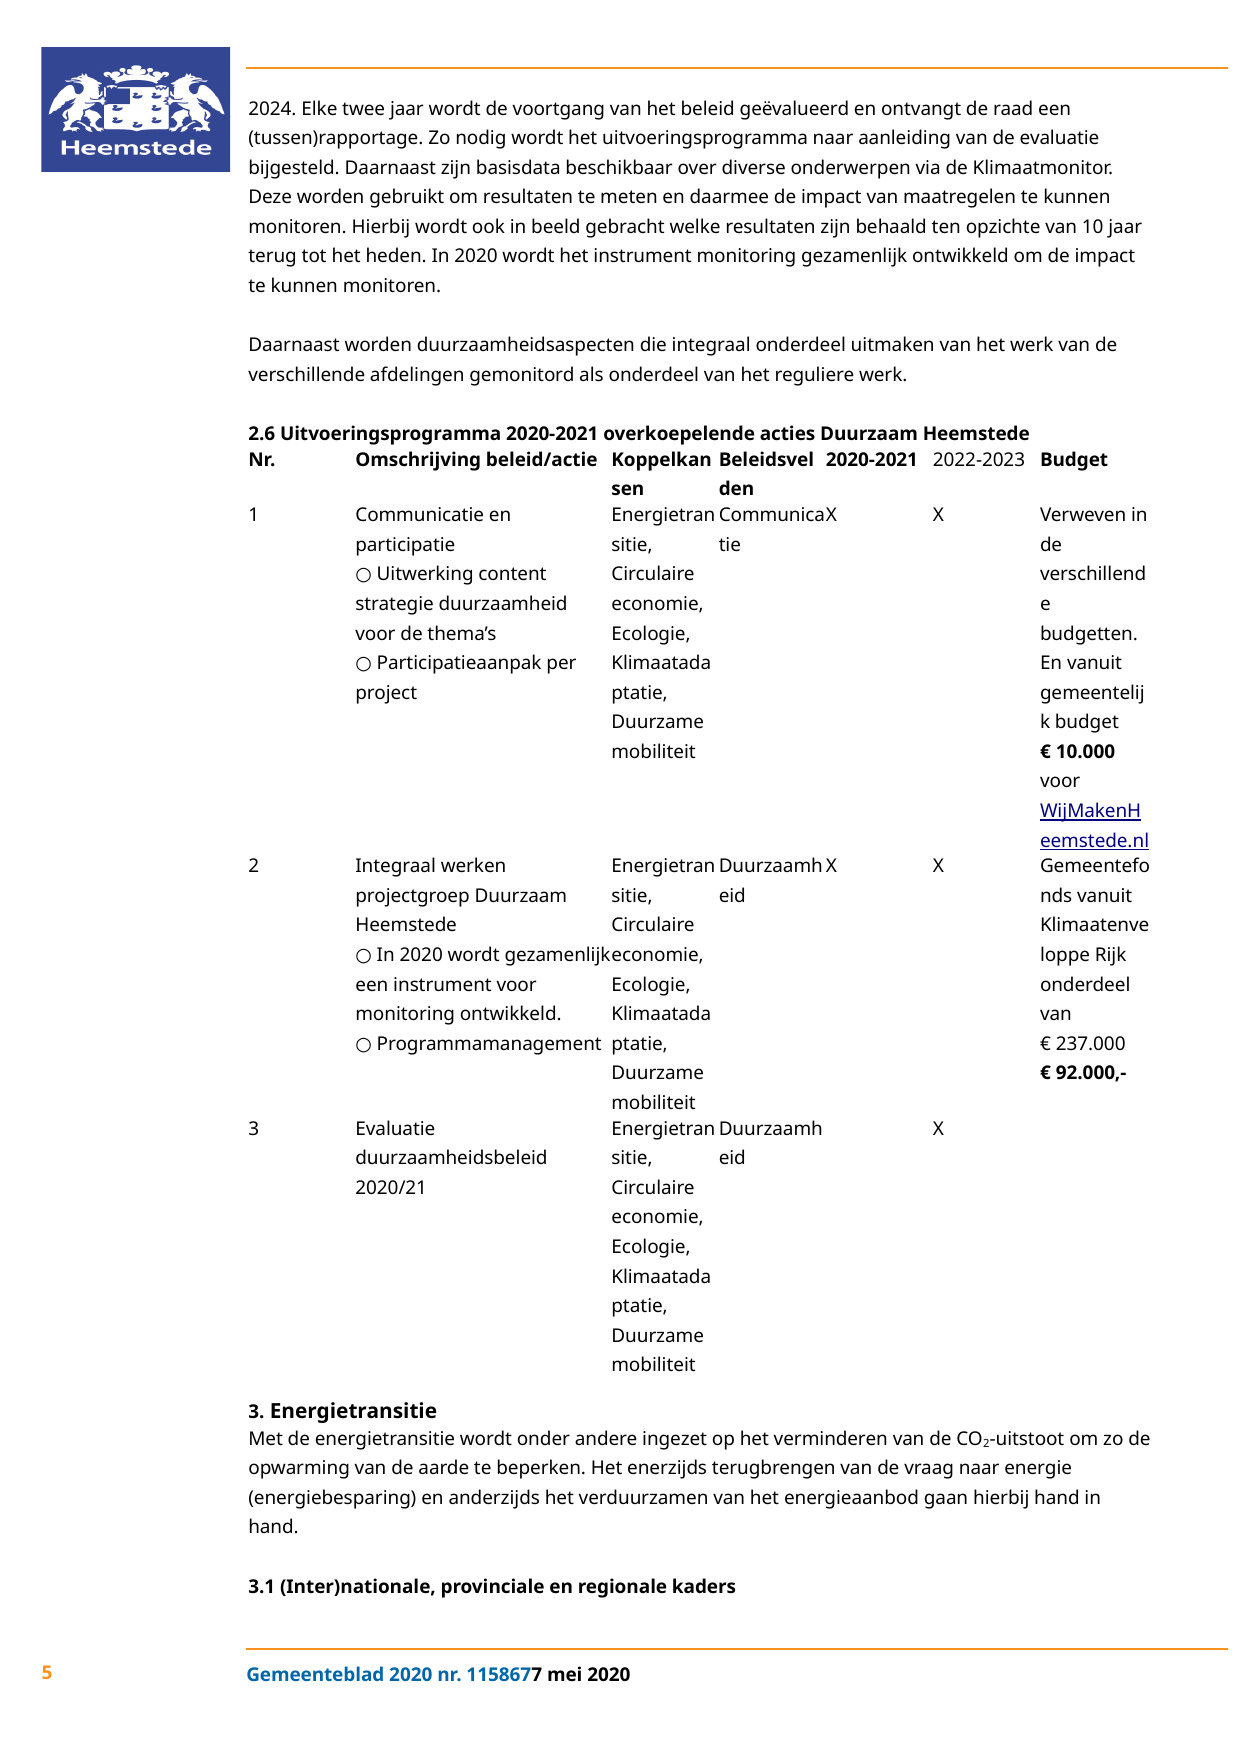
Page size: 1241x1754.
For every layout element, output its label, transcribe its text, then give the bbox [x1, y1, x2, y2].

table_header Koppelkansen [611, 446, 718, 501]
table_header Beleidsvelden [719, 446, 826, 501]
table_cell [826, 1115, 933, 1377]
table_cell Duurzaamheid [719, 1115, 826, 1377]
table_cell Gemeentefonds vanuit Klimaatenveloppe Rijk onderdeel van € 237.000 € 92.000,- [1040, 853, 1152, 1115]
table_cell Evaluatie duurzaamheidsbeleid 2020/21 [355, 1115, 611, 1377]
table_cell X [826, 853, 933, 1115]
text Daarnaast worden duurzaamheidsaspecten die integraal onderdeel uitmaken van het werk van de verschillende afdelingen gemonitord als onderdeel van het reguliere werk. [248, 331, 1152, 387]
text 2.6 Uitvoeringsprogramma 2020-2021 overkoepelende acties Duurzaam Heemstede [248, 420, 1152, 446]
table_cell [1040, 1115, 1152, 1377]
table_cell 1 [248, 501, 355, 852]
text 3. Energietransitie [248, 1397, 1152, 1425]
text 2024. Elke twee jaar wordt de voortgang van het beleid geëvalueerd en ontvangt de raad een (tussen)rapportage. Zo nodig wordt het uitvoeringsprogramma naar aanleiding van de evaluatie bijgesteld. Daarnaast zijn basisdata beschikbaar over diverse onderwerpen via de Klimaatmonitor. Deze worden gebruikt om resultaten te meten en daarmee de impact van maatregelen te kunnen monitoren. Hierbij wordt ook in beeld gebracht welke resultaten zijn behaald ten opzichte van 10 jaar terug tot het heden. In 2020 wordt het instrument monitoring gezamenlijk ontwikkeld om de impact te kunnen monitoren. [248, 95, 1152, 298]
table_cell X [933, 1115, 1040, 1377]
table_cell X [826, 501, 933, 852]
table_header Budget [1040, 446, 1152, 501]
table_cell X [933, 501, 1040, 852]
table_header Nr. [248, 446, 355, 501]
table_header 2020-2021 [826, 446, 933, 501]
table_cell Integraal werken projectgroep Duurzaam Heemstede ○ In 2020 wordt gezamenlijk een instrument voor monitoring ontwikkeld. ○ Programmamanagement [355, 853, 611, 1115]
table_cell 3 [248, 1115, 355, 1377]
table_cell Energietransitie, Circulaire economie, Ecologie, Klimaatadaptatie, Duurzame mobiliteit [611, 1115, 718, 1377]
table_header Omschrijving beleid/actie [355, 446, 611, 501]
text Met de energietransitie wordt onder andere ingezet op het verminderen van de CO2-uitstoot om zo de opwarming van de aarde te beperken. Het enerzijds terugbrengen van de vraag naar energie (energiebesparing) en anderzijds het verduurzamen van het energieaanbod gaan hierbij hand in hand. [248, 1425, 1152, 1539]
table_cell Energietransitie, Circulaire economie, Ecologie, Klimaatadaptatie, Duurzame mobiliteit [611, 501, 718, 852]
picture [41, 47, 231, 172]
table_cell 2 [248, 853, 355, 1115]
table_cell Communicatie [719, 501, 826, 852]
text 3.1 (Inter)nationale, provinciale en regionale kaders [248, 1573, 1152, 1599]
table_header 2022-2023 [933, 446, 1040, 501]
table_cell X [933, 853, 1040, 1115]
table_cell Duurzaamheid [719, 853, 826, 1115]
table_cell Energietransitie, Circulaire economie, Ecologie, Klimaatadaptatie, Duurzame mobiliteit [611, 853, 718, 1115]
table_cell Verweven in de verschillende budgetten. En vanuit gemeentelijk budget € 10.000 voor WijMakenHeemstede.nl [1040, 501, 1152, 852]
table_cell Communicatie en participatie ○ Uitwerking content strategie duurzaamheid voor de thema’s ○ Participatieaanpak per project [355, 501, 611, 852]
